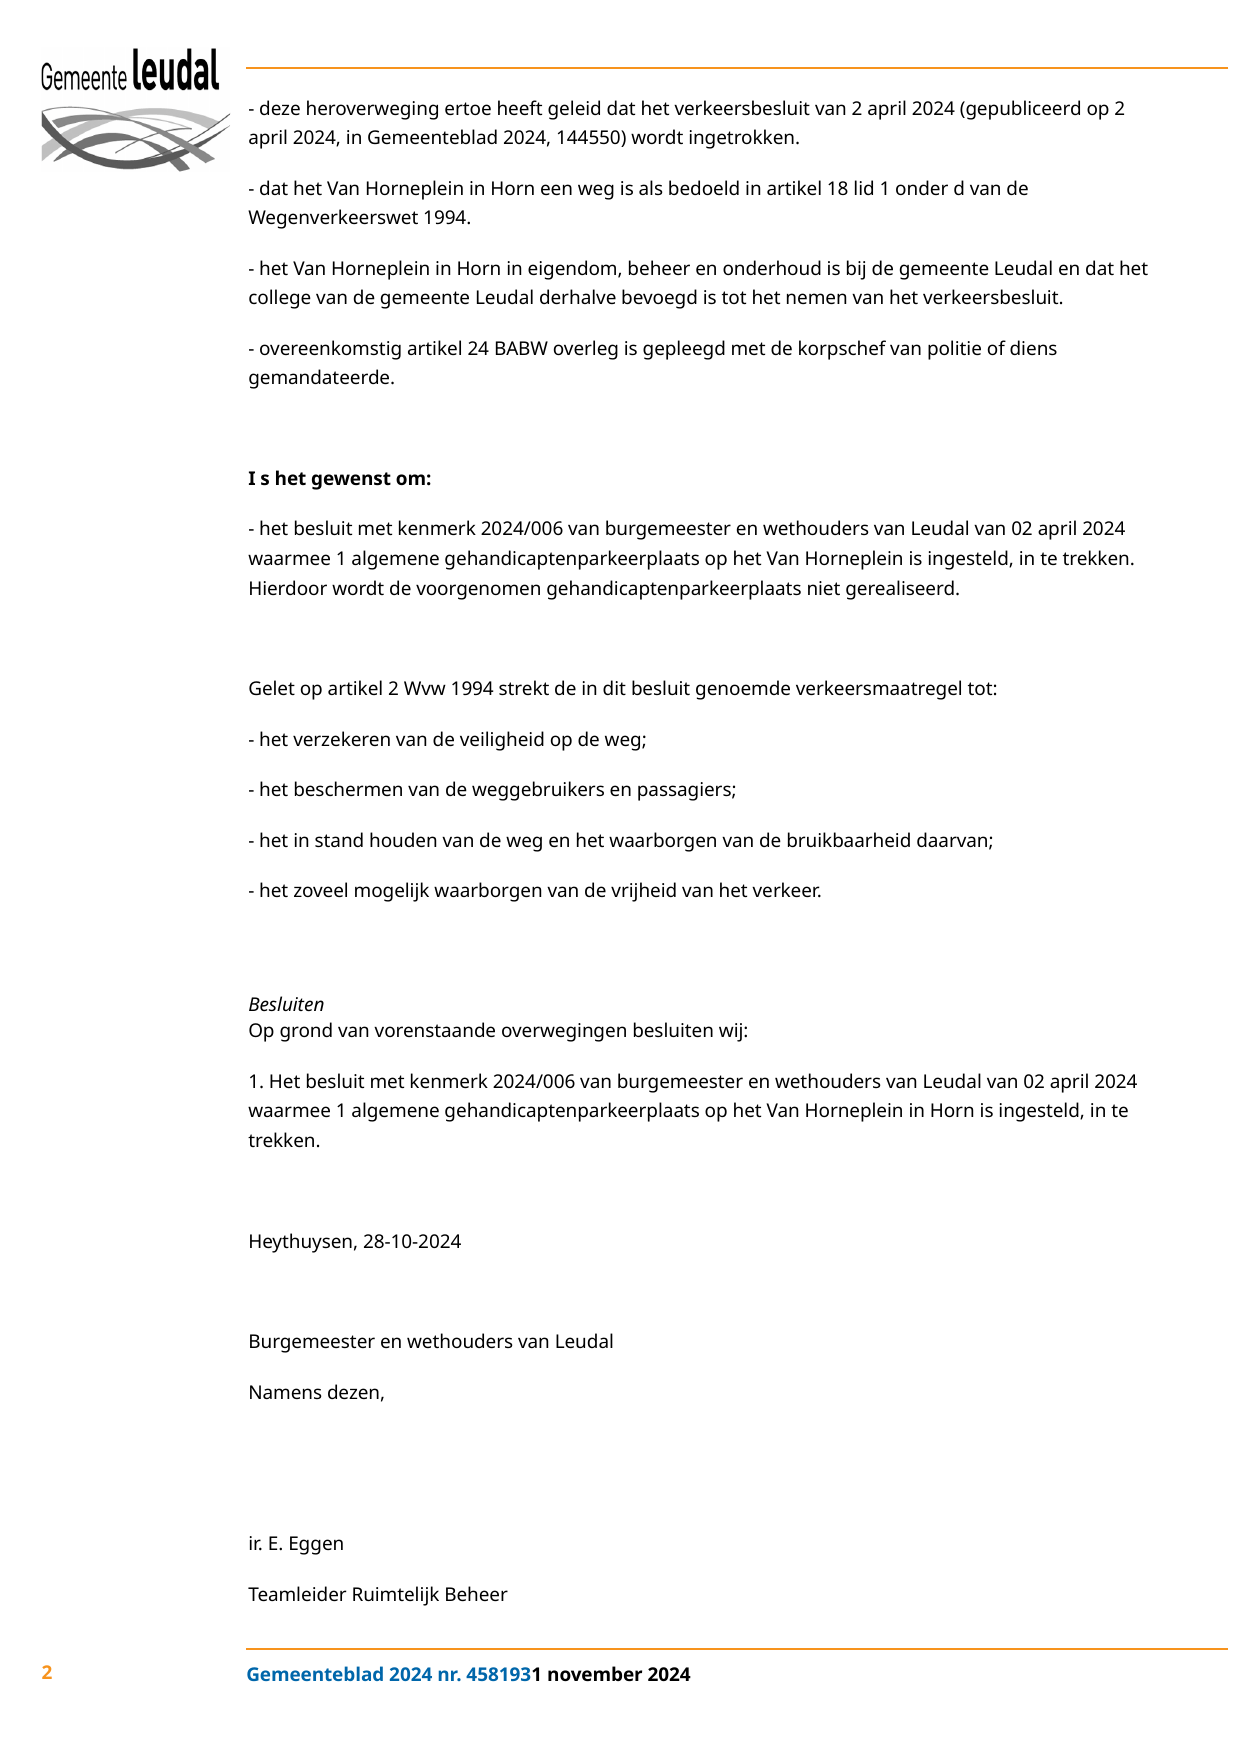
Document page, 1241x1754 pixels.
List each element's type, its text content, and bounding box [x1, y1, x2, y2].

text - het Van Horneplein in Horn in eigendom, beheer en onderhoud is bij de gemeente Leudal en dat het college van de gemeente Leudal derhalve bevoegd is tot het nemen van het verkeersbesluit. [248, 255, 1152, 310]
text Op grond van vorenstaande overwegingen besluiten wij: [248, 1017, 1152, 1043]
text 1. Het besluit met kenmerk 2024/006 van burgemeester en wethouders van Leudal van 02 april 2024 waarmee 1 algemene gehandicaptenparkeerplaats op het Van Horneplein in Horn is ingesteld, in te trekken. [248, 1068, 1152, 1153]
text Besluiten [248, 992, 1152, 1017]
text - deze heroverweging ertoe heeft geleid dat het verkeersbesluit van 2 april 2024 (gepubliceerd op 2 april 2024, in Gemeenteblad 2024, 144550) wordt ingetrokken. [248, 95, 1152, 150]
text - overeenkomstig artikel 24 BABW overleg is gepleegd met de korpschef van politie of diens gemandateerde. [248, 335, 1152, 390]
text I s het gewenst om: [248, 465, 1152, 491]
picture [41, 47, 231, 172]
text ir. E. Eggen [248, 1530, 1152, 1556]
text - het besluit met kenmerk 2024/006 van burgemeester en wethouders van Leudal van 02 april 2024 waarmee 1 algemene gehandicaptenparkeerplaats op het Van Horneplein is ingesteld, in te trekken. Hierdoor wordt de voorgenomen gehandicaptenparkeerplaats niet gerealiseerd. [248, 516, 1152, 601]
text Burgemeester en wethouders van Leudal [248, 1329, 1152, 1354]
text - het beschermen van de weggebruikers en passagiers; [248, 776, 1152, 802]
text - het verzekeren van de veiligheid op de weg; [248, 726, 1152, 752]
text Heythuysen, 28-10-2024 [248, 1228, 1152, 1253]
text Gelet op artikel 2 Wvw 1994 strekt de in dit besluit genoemde verkeersmaatregel tot: [248, 676, 1152, 701]
text - het zoveel mogelijk waarborgen van de vrijheid van het verkeer. [248, 877, 1152, 903]
text - dat het Van Horneplein in Horn een weg is als bedoeld in artikel 18 lid 1 onder d van de Wegenverkeerswet 1994. [248, 175, 1152, 230]
text Teamleider Ruimtelijk Beheer [248, 1581, 1152, 1606]
text - het in stand houden van de weg en het waarborgen van de bruikbaarheid daarvan; [248, 827, 1152, 853]
text Namens dezen, [248, 1379, 1152, 1405]
